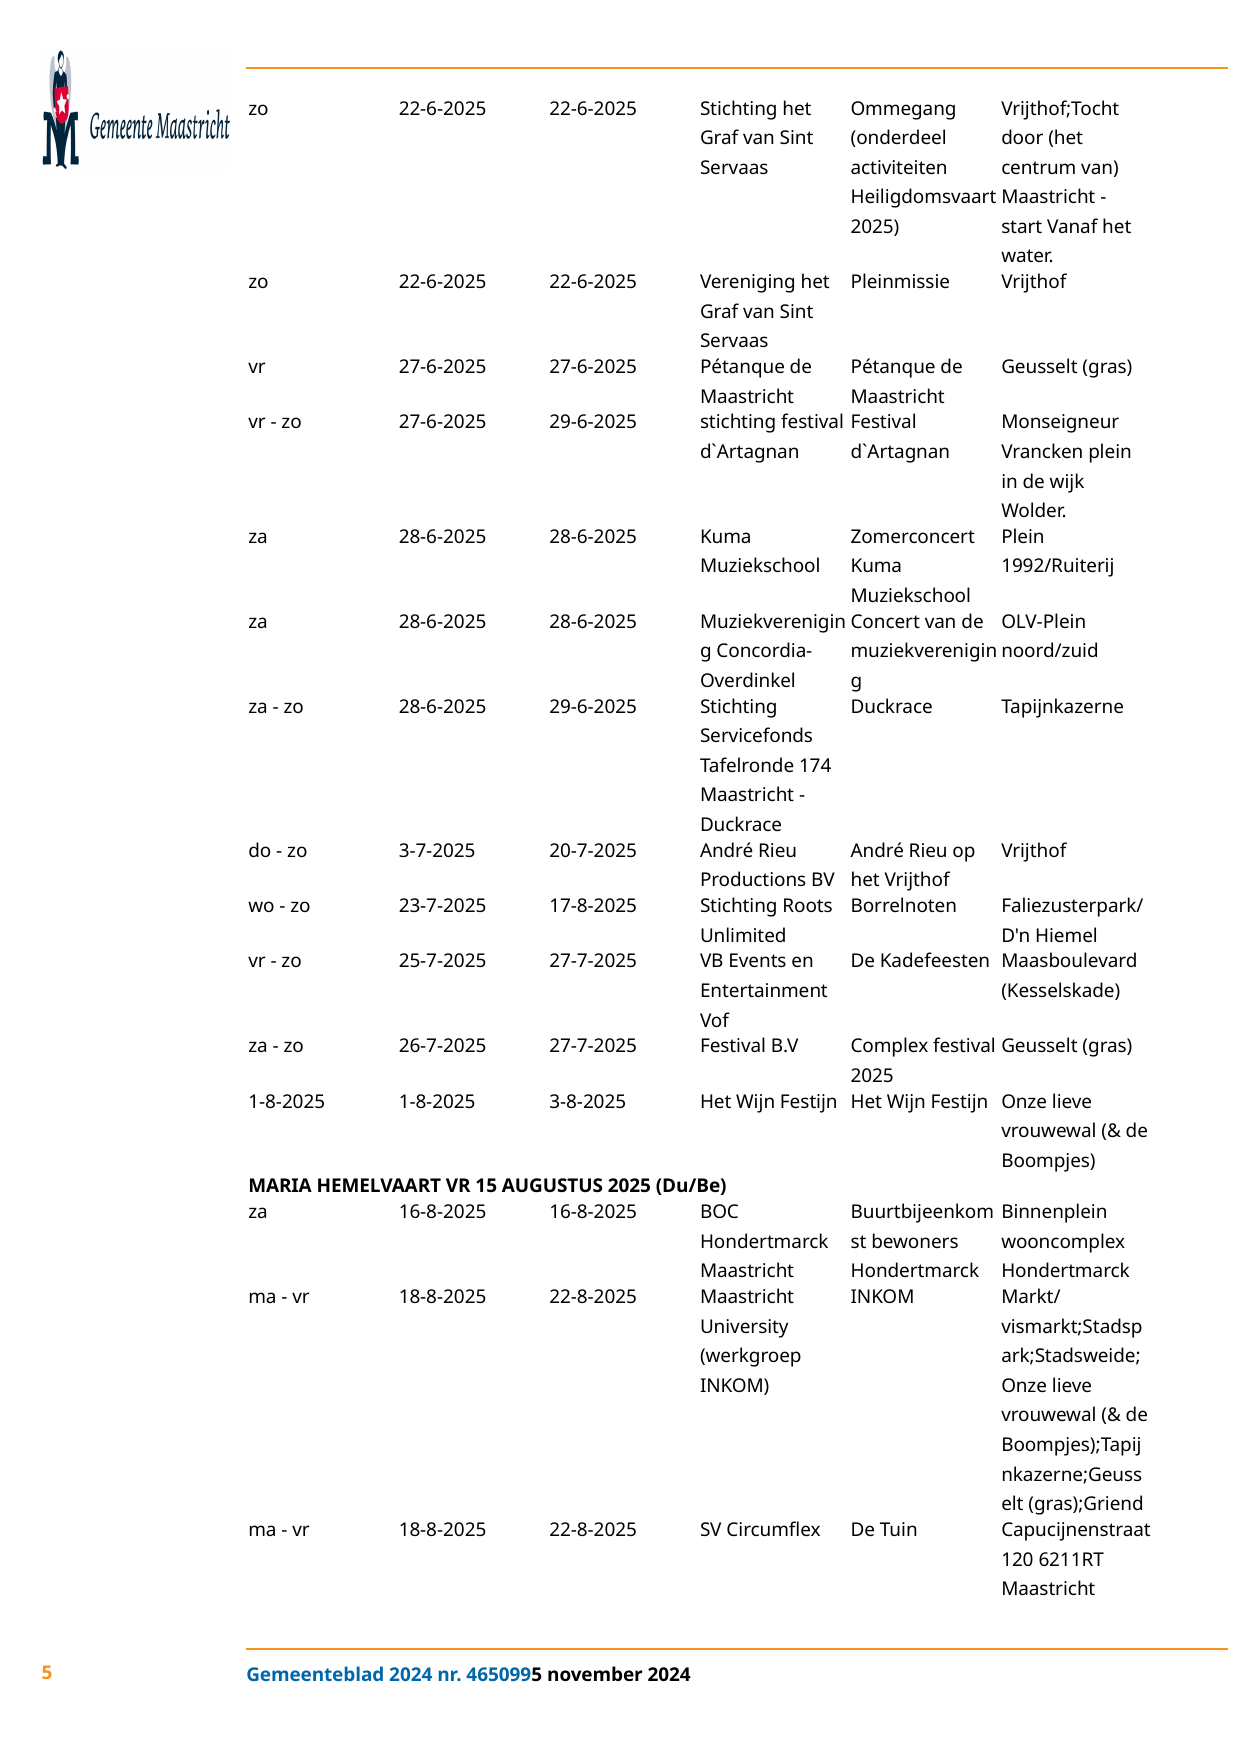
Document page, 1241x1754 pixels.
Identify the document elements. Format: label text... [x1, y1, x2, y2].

table_cell André Rieu op het Vrijthof [850, 837, 1001, 892]
table_cell vr - zo [248, 409, 398, 523]
table_cell OLV-Plein noord/zuid [1001, 608, 1152, 693]
table_cell 1-8-2025 [399, 1088, 549, 1173]
table_cell Maastricht University (werkgroep INKOM) [700, 1283, 850, 1516]
table_cell Monseigneur Vrancken plein in de wijk Wolder. [1001, 409, 1152, 523]
table_cell 29-6-2025 [549, 409, 700, 523]
table_cell 22-6-2025 [399, 269, 549, 353]
table_cell vr - zo [248, 948, 398, 1032]
table_cell Plein 1992/Ruiterij [1001, 523, 1152, 608]
table_cell 22-6-2025 [399, 95, 549, 268]
table_cell Duckrace [850, 693, 1001, 837]
table_cell za [248, 1199, 398, 1283]
table_cell Buurtbijeenkomst bewoners Hondertmarck [850, 1199, 1001, 1283]
table_cell 18-8-2025 [399, 1516, 549, 1601]
table_cell Kuma Muziekschool [700, 523, 850, 608]
table_cell do - zo [248, 837, 398, 892]
table_cell 3-7-2025 [399, 837, 549, 892]
table_cell 29-6-2025 [549, 693, 700, 837]
table_cell De Tuin [850, 1516, 1001, 1601]
table_cell Onze lieve vrouwewal (& de Boompjes) [1001, 1088, 1152, 1173]
table_cell Festival d`Artagnan [850, 409, 1001, 523]
table_cell 1-8-2025 [248, 1088, 398, 1173]
table_cell 28-6-2025 [399, 608, 549, 693]
table_cell Vrijthof;Tocht door (het centrum van) Maastricht - start Vanaf het water. [1001, 95, 1152, 268]
table_cell Borrelnoten [850, 892, 1001, 948]
table_cell stichting festival d`Artagnan [700, 409, 850, 523]
table_cell 27-7-2025 [549, 948, 700, 1032]
table_cell Stichting het Graf van Sint Servaas [700, 95, 850, 268]
table_cell 22-8-2025 [549, 1283, 700, 1516]
table_cell ma - vr [248, 1283, 398, 1516]
table_cell Zomerconcert Kuma Muziekschool [850, 523, 1001, 608]
table_cell 23-7-2025 [399, 892, 549, 948]
table_cell 16-8-2025 [399, 1199, 549, 1283]
table_cell 25-7-2025 [399, 948, 549, 1032]
table_cell 22-6-2025 [549, 95, 700, 268]
table_cell Ommegang (onderdeel activiteiten Heiligdomsvaart 2025) [850, 95, 1001, 268]
table_cell Stichting Servicefonds Tafelronde 174 Maastricht - Duckrace [700, 693, 850, 837]
table_cell Pleinmissie [850, 269, 1001, 353]
table_cell Geusselt (gras) [1001, 1033, 1152, 1088]
table_cell 22-8-2025 [549, 1516, 700, 1601]
table_cell Vrijthof [1001, 269, 1152, 353]
table_cell BOC Hondertmarck Maastricht [700, 1199, 850, 1283]
table_cell 20-7-2025 [549, 837, 700, 892]
table_cell 26-7-2025 [399, 1033, 549, 1088]
table_cell 27-7-2025 [549, 1033, 700, 1088]
table_cell 28-6-2025 [399, 693, 549, 837]
table_cell wo - zo [248, 892, 398, 948]
table_cell za - zo [248, 1033, 398, 1088]
table_cell zo [248, 95, 398, 268]
table_cell 16-8-2025 [549, 1199, 700, 1283]
table_cell Pétanque de Maastricht [850, 353, 1001, 409]
table_cell 17-8-2025 [549, 892, 700, 948]
picture [41, 47, 231, 172]
table_cell ma - vr [248, 1516, 398, 1601]
table_cell INKOM [850, 1283, 1001, 1516]
table_cell Vereniging het Graf van Sint Servaas [700, 269, 850, 353]
table_cell Capucijnenstraat 120 6211RT Maastricht [1001, 1516, 1152, 1601]
table_cell 28-6-2025 [399, 523, 549, 608]
table_cell za - zo [248, 693, 398, 837]
table_cell 27-6-2025 [399, 353, 549, 409]
table_cell 27-6-2025 [399, 409, 549, 523]
table_cell za [248, 608, 398, 693]
table_cell VB Events en Entertainment Vof [700, 948, 850, 1032]
table_cell 28-6-2025 [549, 608, 700, 693]
table_cell Het Wijn Festijn [700, 1088, 850, 1173]
table_cell Concert van de muziekvereniging [850, 608, 1001, 693]
table_cell SV Circumflex [700, 1516, 850, 1601]
table_cell Faliezusterpark/D'n Hiemel [1001, 892, 1152, 948]
table_cell 28-6-2025 [549, 523, 700, 608]
table_cell Het Wijn Festijn [850, 1088, 1001, 1173]
table_cell Complex festival 2025 [850, 1033, 1001, 1088]
table_cell Markt/vismarkt;Stadspark;Stadsweide;Onze lieve vrouwewal (& de Boompjes);Tapijnkazerne;Geusselt (gras);Griend [1001, 1283, 1152, 1516]
table_cell Tapijnkazerne [1001, 693, 1152, 837]
table_cell De Kadefeesten [850, 948, 1001, 1032]
table_cell André Rieu Productions BV [700, 837, 850, 892]
table_cell Binnenplein wooncomplex Hondertmarck [1001, 1199, 1152, 1283]
table_cell Vrijthof [1001, 837, 1152, 892]
table_cell 18-8-2025 [399, 1283, 549, 1516]
table_cell Festival B.V [700, 1033, 850, 1088]
table_cell Geusselt (gras) [1001, 353, 1152, 409]
table_cell MARIA HEMELVAART VR 15 AUGUSTUS 2025 (Du/Be) [248, 1173, 1152, 1198]
table_cell Pétanque de Maastricht [700, 353, 850, 409]
table_cell Muziekvereniging Concordia-Overdinkel [700, 608, 850, 693]
table_cell 27-6-2025 [549, 353, 700, 409]
table_cell 22-6-2025 [549, 269, 700, 353]
table_cell za [248, 523, 398, 608]
table_cell zo [248, 269, 398, 353]
table_cell Stichting Roots Unlimited [700, 892, 850, 948]
table_cell vr [248, 353, 398, 409]
table_cell 3-8-2025 [549, 1088, 700, 1173]
table_cell Maasboulevard (Kesselskade) [1001, 948, 1152, 1032]
